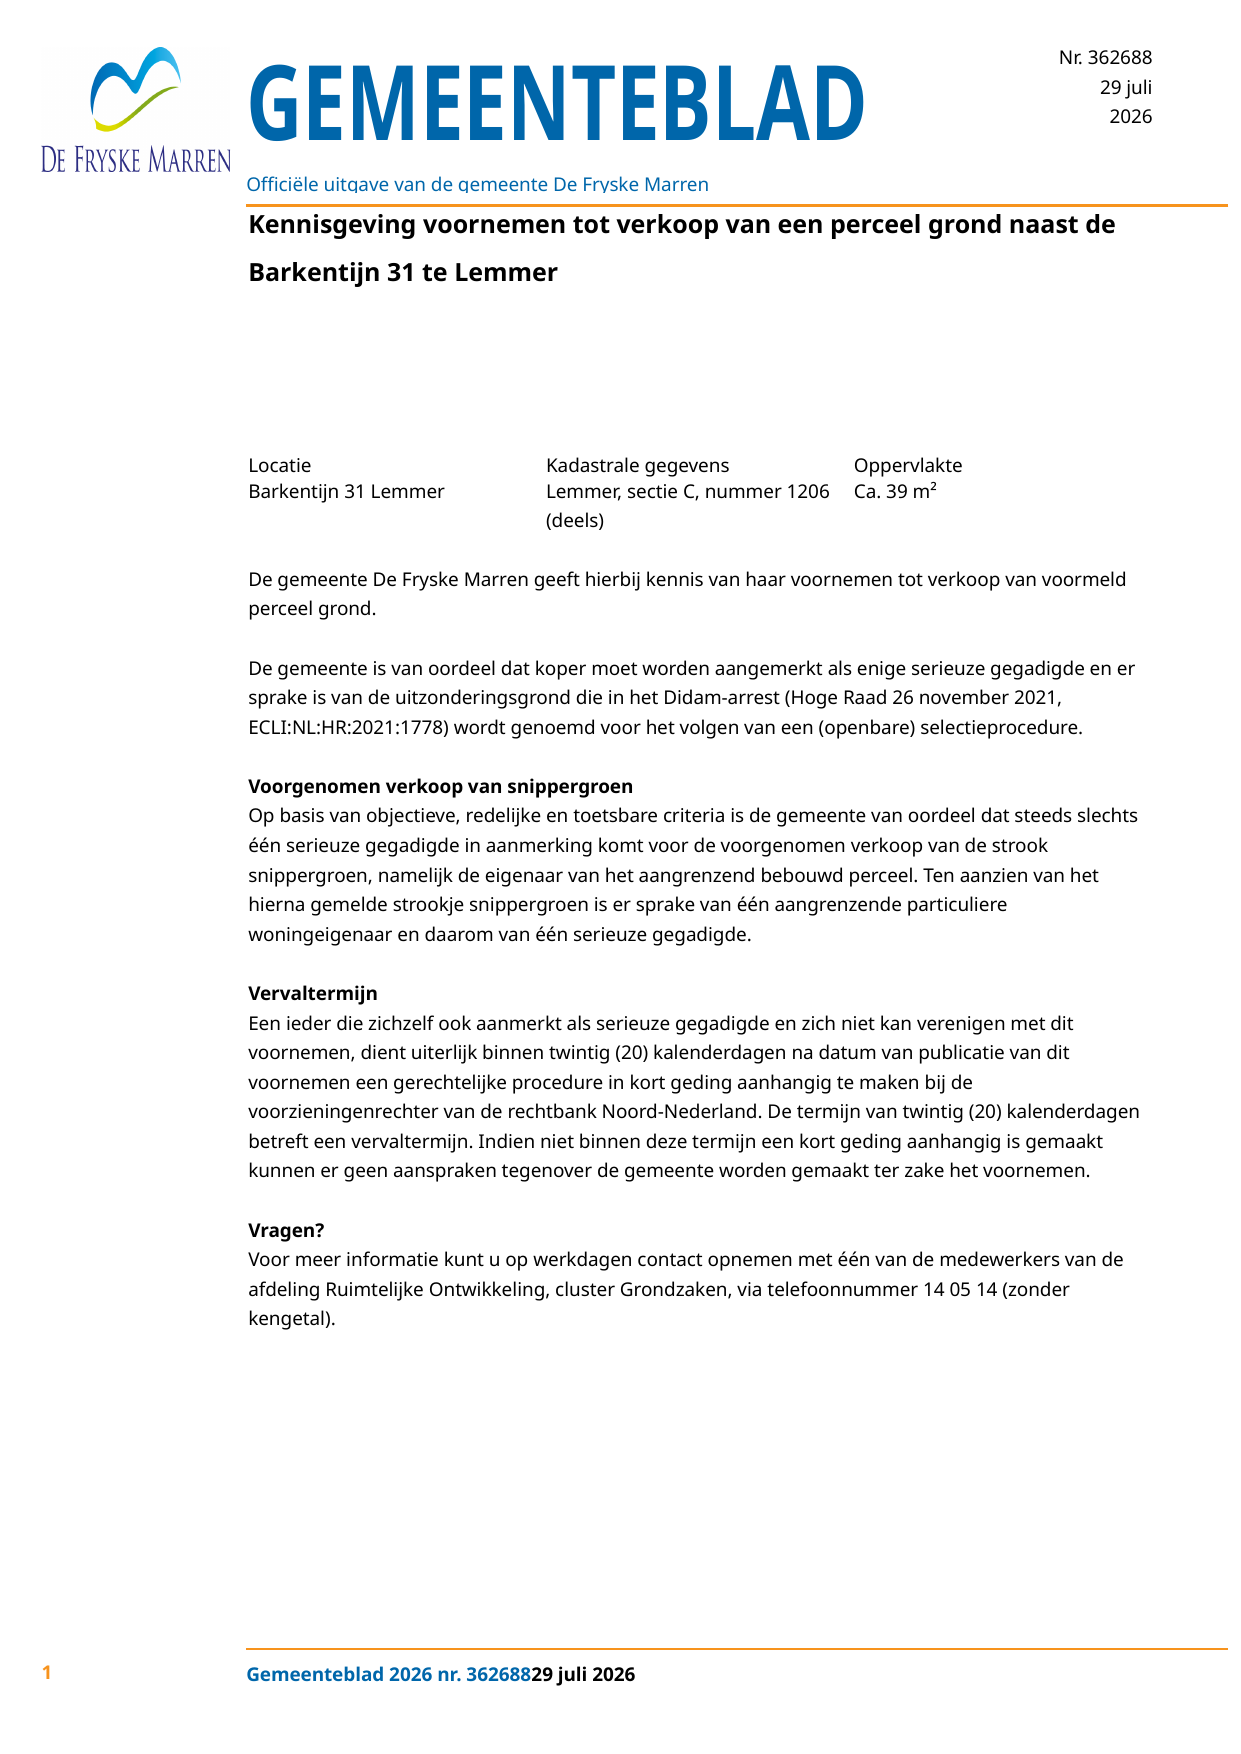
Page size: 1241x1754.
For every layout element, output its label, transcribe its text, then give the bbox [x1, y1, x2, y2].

table_header Kadastrale gegevens [546, 452, 854, 478]
text Vervaltermijn [248, 980, 1152, 1006]
text De gemeente De Fryske Marren geeft hierbij kennis van haar voornemen tot verkoop van voormeld perceel grond. [248, 566, 1152, 621]
picture [41, 47, 231, 172]
text Voor meer informatie kunt u op werkdagen contact opnemen met één van de medewerkers van de [248, 1246, 1152, 1272]
text Voorgenomen verkoop van snippergroen [248, 773, 1152, 799]
table_header Oppervlakte [854, 452, 1152, 478]
table_cell Barkentijn 31 Lemmer [248, 478, 546, 533]
text afdeling Ruimtelijke Ontwikkeling, cluster Grondzaken, via telefoonnummer 14 05 14 (zonder kengetal). [248, 1276, 1152, 1331]
text De gemeente is van oordeel dat koper moet worden aangemerkt als enige serieuze gegadigde en er sprake is van de uitzonderingsgrond die in het Didam-arrest (Hoge Raad 26 november 2021, ECLI:NL:HR:2021:1778) wordt genoemd voor het volgen van een (openbare) selectieprocedure. [248, 655, 1152, 740]
table_cell Lemmer, sectie C, nummer 1206 (deels) [546, 478, 854, 533]
table_cell Ca. 39 m² [854, 478, 1152, 533]
text Een ieder die zichzelf ook aanmerkt als serieuze gegadigde en zich niet kan verenigen met dit voornemen, dient uiterlijk binnen twintig (20) kalenderdagen na datum van publicatie van dit voornemen een gerechtelijke procedure in kort geding aanhangig te maken bij de voorzieningenrechter van de rechtbank Noord-Nederland. De termijn van twintig (20) kalenderdagen betreft een vervaltermijn. Indien niet binnen deze termijn een kort geding aanhangig is gemaakt kunnen er geen aanspraken tegenover de gemeente worden gemaakt ter zake het voornemen. [248, 1010, 1152, 1183]
table_header Locatie [248, 452, 546, 478]
text Op basis van objectieve, redelijke en toetsbare criteria is de gemeente van oordeel dat steeds slechts één serieuze gegadigde in aanmerking komt voor de voorgenomen verkoop van de strook snippergroen, namelijk de eigenaar van het aangrenzend bebouwd perceel. Ten aanzien van het hierna gemelde strookje snippergroen is er sprake van één aangrenzende particuliere woningeigenaar en daarom van één serieuze gegadigde. [248, 803, 1152, 947]
text Vragen? [248, 1217, 1152, 1243]
text Kennisgeving voornemen tot verkoop van een perceel grond naast de Barkentijn 31 te Lemmer [248, 207, 1152, 288]
